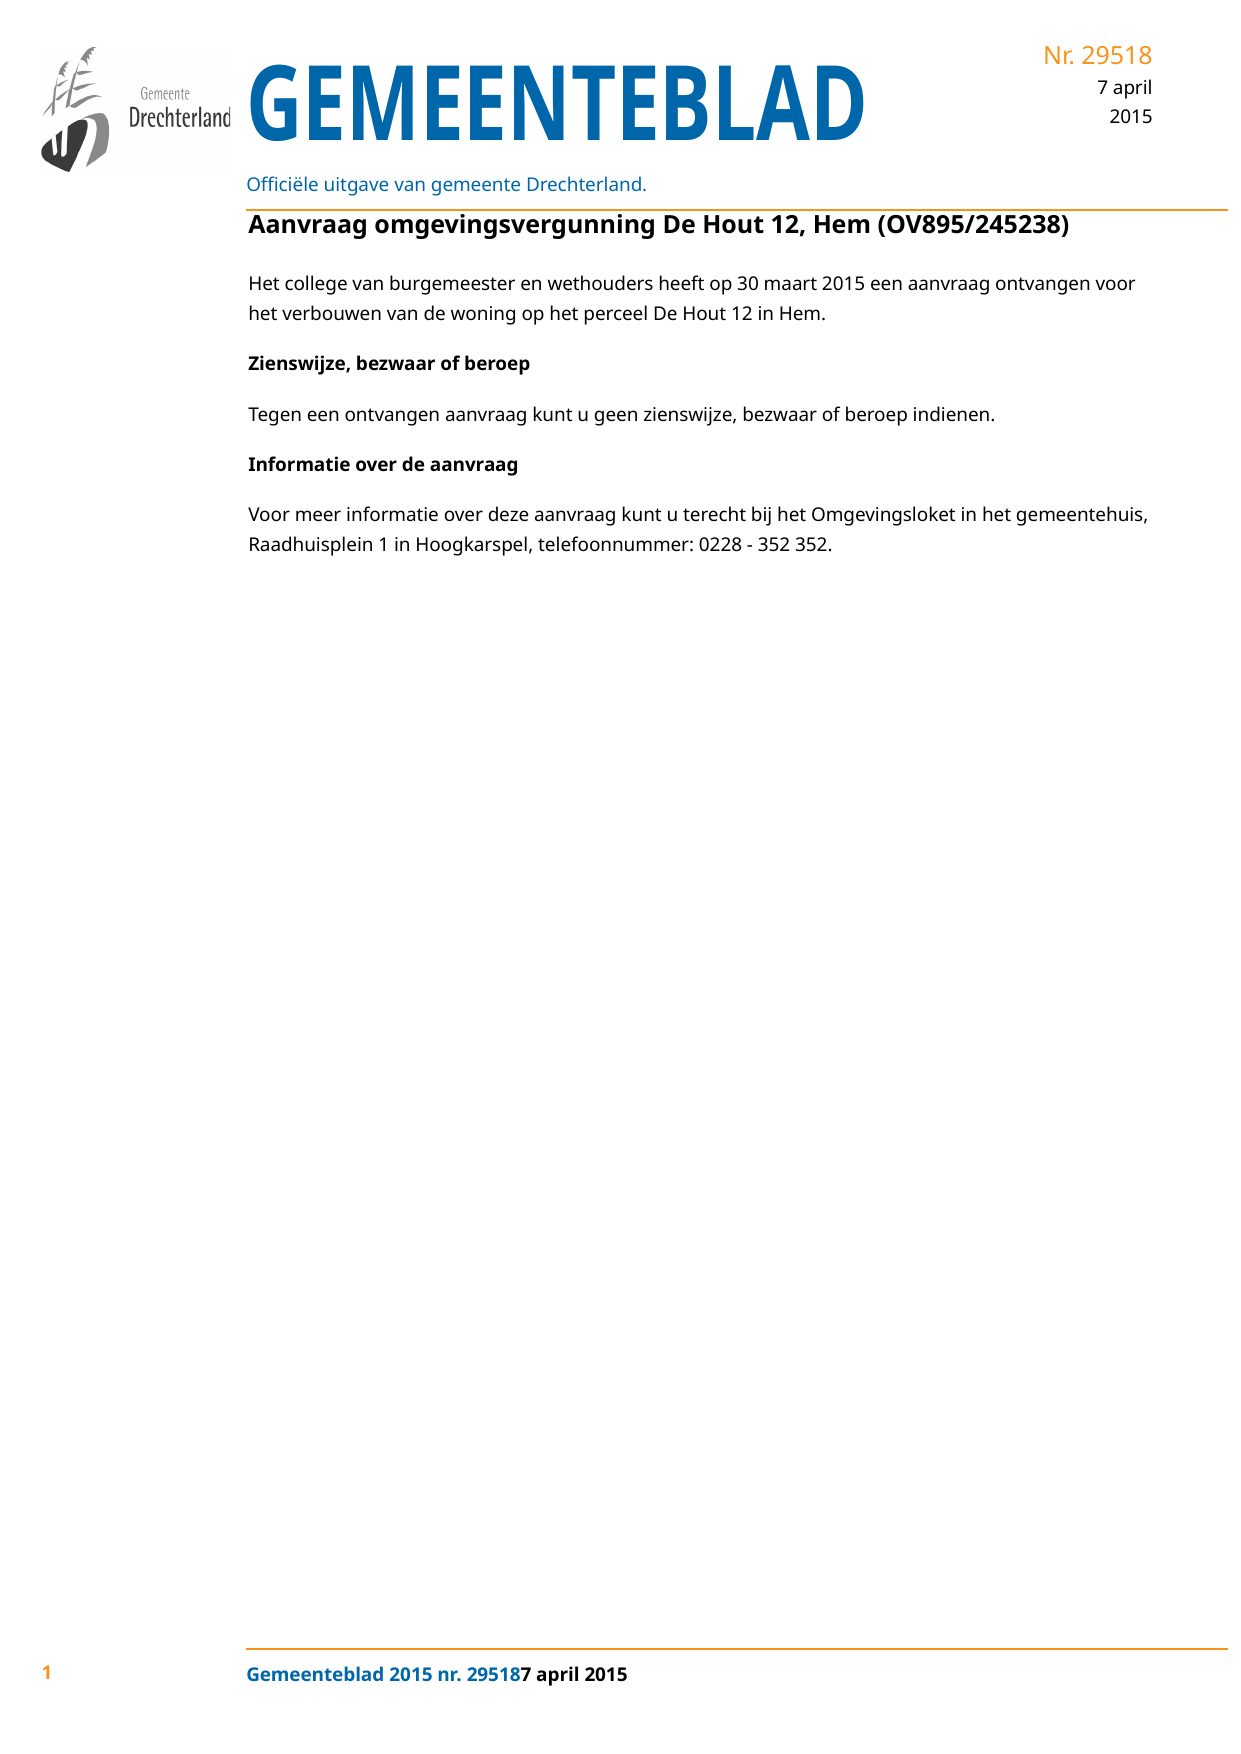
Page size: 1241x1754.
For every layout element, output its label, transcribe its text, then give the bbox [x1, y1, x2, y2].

text Het college van burgemeester en wethouders heeft op 30 maart 2015 een aanvraag ontvangen voor het verbouwen van de woning op het perceel De Hout 12 in Hem. [248, 270, 1152, 326]
text Zienswijze, bezwaar of beroep [248, 350, 1152, 376]
text Informatie over de aanvraag [248, 451, 1152, 477]
text Tegen een ontvangen aanvraag kunt u geen zienswijze, bezwaar of beroep indienen. [248, 401, 1152, 426]
text Voor meer informatie over deze aanvraag kunt u terecht bij het Omgevingsloket in het gemeentehuis, Raadhuisplein 1 in Hoogkarspel, telefoonnummer: 0228 - 352 352. [248, 502, 1152, 557]
text Aanvraag omgevingsvergunning De Hout 12, Hem (OV895/245238) [248, 211, 1152, 241]
picture [41, 47, 231, 172]
